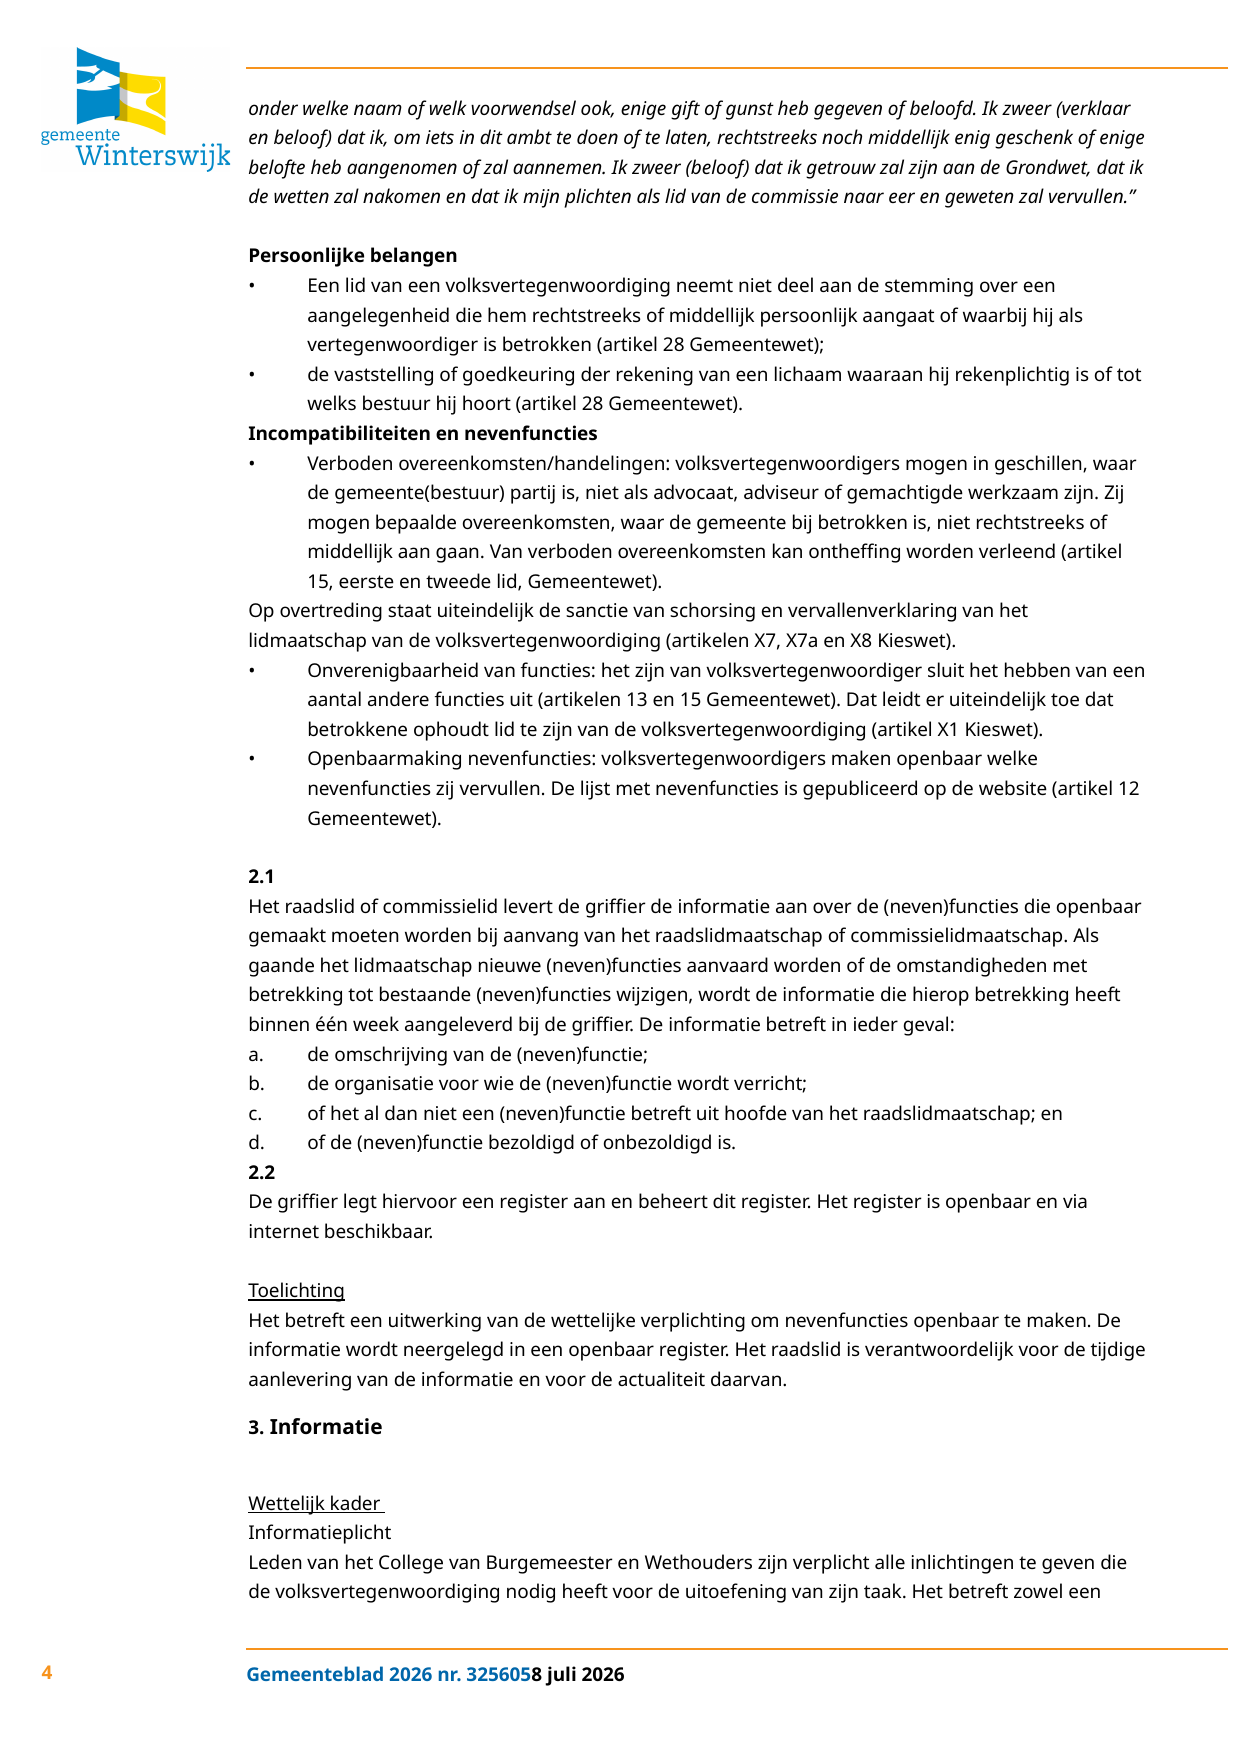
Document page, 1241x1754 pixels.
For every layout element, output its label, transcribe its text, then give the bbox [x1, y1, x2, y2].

picture [225, 153, 231, 162]
table_header Wettelijk kader Informatieplicht Leden van het College van Burgemeester en Wethouders zijn verplicht alle inlichtingen te geven die de volksvertegenwoordiging nodig heeft voor de uitoefening van zijn taak. Het betreft zowel een [248, 1490, 1152, 1604]
list de organisatie voor wie de (neven)functie wordt verricht; [248, 1070, 1152, 1096]
text Het raadslid of commissielid levert de griffier de informatie aan over de (neven)functies die openbaar gemaakt moeten worden bij aanvang van het raadslidmaatschap of commissielidmaatschap. Als gaande het lidmaatschap nieuwe (neven)functies aanvaard worden of de omstandigheden met betrekking tot bestaande (neven)functies wijzigen, wordt de informatie die hierop betrekking heeft binnen één week aangeleverd bij de griffier. De informatie betreft in ieder geval: [248, 893, 1152, 1037]
list of de (neven)functie bezoldigd of onbezoldigd is. [248, 1129, 1152, 1155]
text 3. Informatie [248, 1412, 1152, 1440]
text Het betreft een uitwerking van de wettelijke verplichting om nevenfuncties openbaar te maken. De informatie wordt neergelegd in een openbaar register. Het raadslid is verantwoordelijk voor de tijdige aanlevering van de informatie en voor de actualiteit daarvan. [248, 1307, 1152, 1392]
text Toelichting [248, 1277, 1152, 1303]
text 2.2 [248, 1159, 1152, 1185]
list of het al dan niet een (neven)functie betreft uit hoofde van het raadslidmaatschap; en [248, 1100, 1152, 1126]
list de omschrijving van de (neven)functie; [248, 1041, 1152, 1067]
picture [41, 47, 231, 172]
text 2.1 [248, 863, 1152, 889]
table_header onder welke naam of welk voorwendsel ook, enige gift of gunst heb gegeven of beloofd. Ik zweer (verklaar en beloof) dat ik, om iets in dit ambt te doen of te laten, rechtstreeks noch middellijk enig geschenk of enige belofte heb aangenomen of zal aannemen. Ik zweer (beloof) dat ik getrouw zal zijn aan de Grondwet, dat ik de wetten zal nakomen en dat ik mijn plichten als lid van de commissie naar eer en geweten zal vervullen.” Persoonlijke belangen Een lid van een volksvertegenwoordiging neemt niet deel aan de stemming over een aangelegenheid die hem rechtstreeks of middellijk persoonlijk aangaat of waarbij hij als vertegenwoordiger is betrokken (artikel 28 Gemeentewet); de vaststelling of goedkeuring der rekening van een lichaam waaraan hij rekenplichtig is of tot welks bestuur hij hoort (artikel 28 Gemeentewet). Incompatibiliteiten en nevenfuncties Verboden overeenkomsten/handelingen: volksvertegenwoordigers mogen in geschillen, waar de gemeente(bestuur) partij is, niet als advocaat, adviseur of gemachtigde werkzaam zijn. Zij mogen bepaalde overeenkomsten, waar de gemeente bij betrokken is, niet rechtstreeks of middellijk aan gaan. Van verboden overeenkomsten kan ontheffing worden verleend (artikel 15, eerste en tweede lid, Gemeentewet). Op overtreding staat uiteindelijk de sanctie van schorsing en vervallenverklaring van het lidmaatschap van de volksvertegenwoordiging (artikelen X7, X7a en X8 Kieswet). Onverenigbaarheid van functies: het zijn van volksvertegenwoordiger sluit het hebben van een aantal andere functies uit (artikelen 13 en 15 Gemeentewet). Dat leidt er uiteindelijk toe dat betrokkene ophoudt lid te zijn van de volksvertegenwoordiging (artikel X1 Kieswet). Openbaarmaking nevenfuncties: volksvertegenwoordigers maken openbaar welke nevenfuncties zij vervullen. De lijst met nevenfuncties is gepubliceerd op de website (artikel 12 Gemeentewet). [248, 95, 1152, 831]
text De griffier legt hiervoor een register aan en beheert dit register. Het register is openbaar en via internet beschikbaar. [248, 1189, 1152, 1244]
